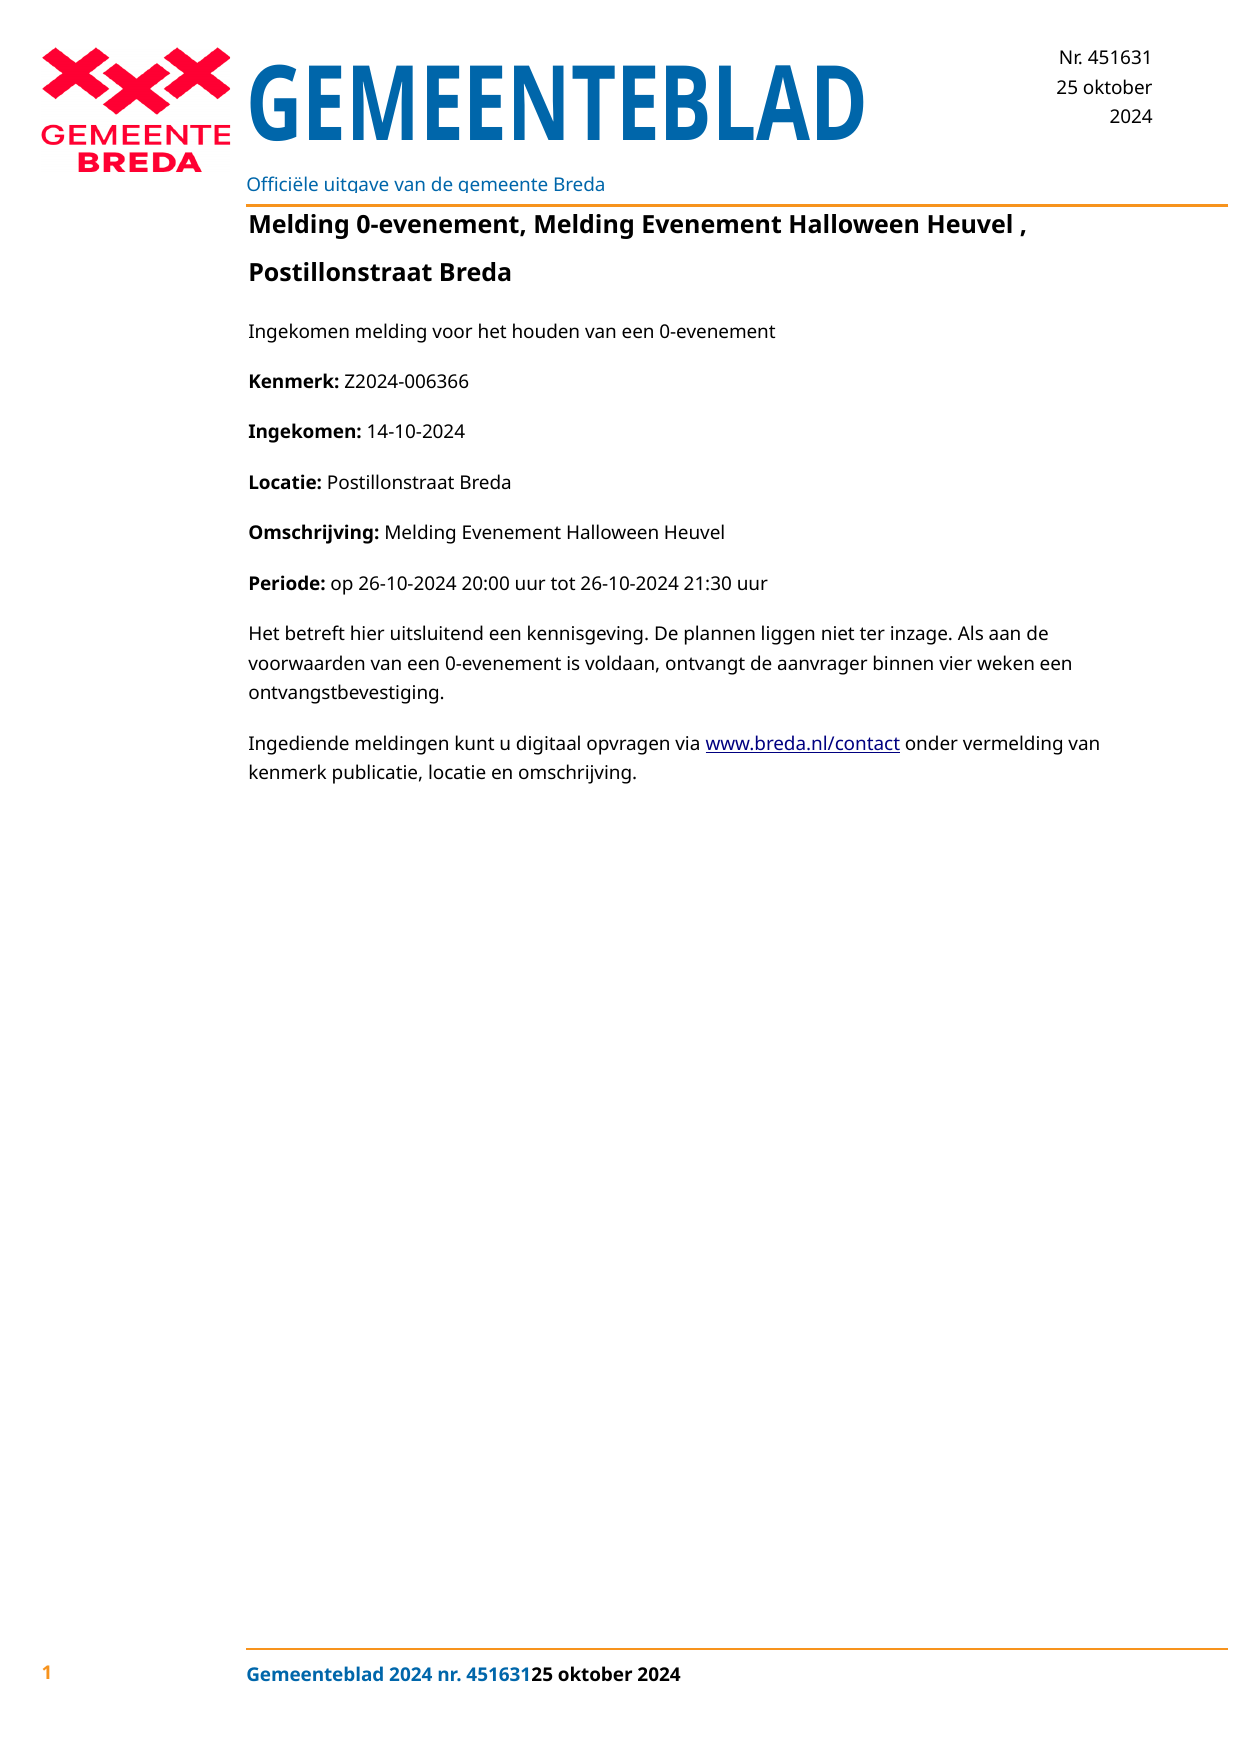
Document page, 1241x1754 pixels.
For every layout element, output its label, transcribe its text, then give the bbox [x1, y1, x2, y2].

text Ingediende meldingen kunt u digitaal opvragen via www.breda.nl/contact onder vermelding van kenmerk publicatie, locatie en omschrijving. [248, 730, 1152, 785]
text Het betreft hier uitsluitend een kennisgeving. De plannen liggen niet ter inzage. Als aan de voorwaarden van een 0-evenement is voldaan, ontvangt de aanvrager binnen vier weken een ontvangstbevestiging. [248, 620, 1152, 705]
text Melding 0-evenement, Melding Evenement Halloween Heuvel , Postillonstraat Breda [248, 207, 1152, 288]
picture [41, 47, 231, 172]
text Omschrijving: Melding Evenement Halloween Heuvel [248, 519, 1152, 545]
text Locatie: Postillonstraat Breda [248, 469, 1152, 495]
text Kenmerk: Z2024-006366 [248, 368, 1152, 394]
text Ingekomen: 14-10-2024 [248, 419, 1152, 444]
text Ingekomen melding voor het houden van een 0-evenement [248, 318, 1152, 344]
text Periode: op 26-10-2024 20:00 uur tot 26-10-2024 21:30 uur [248, 570, 1152, 596]
